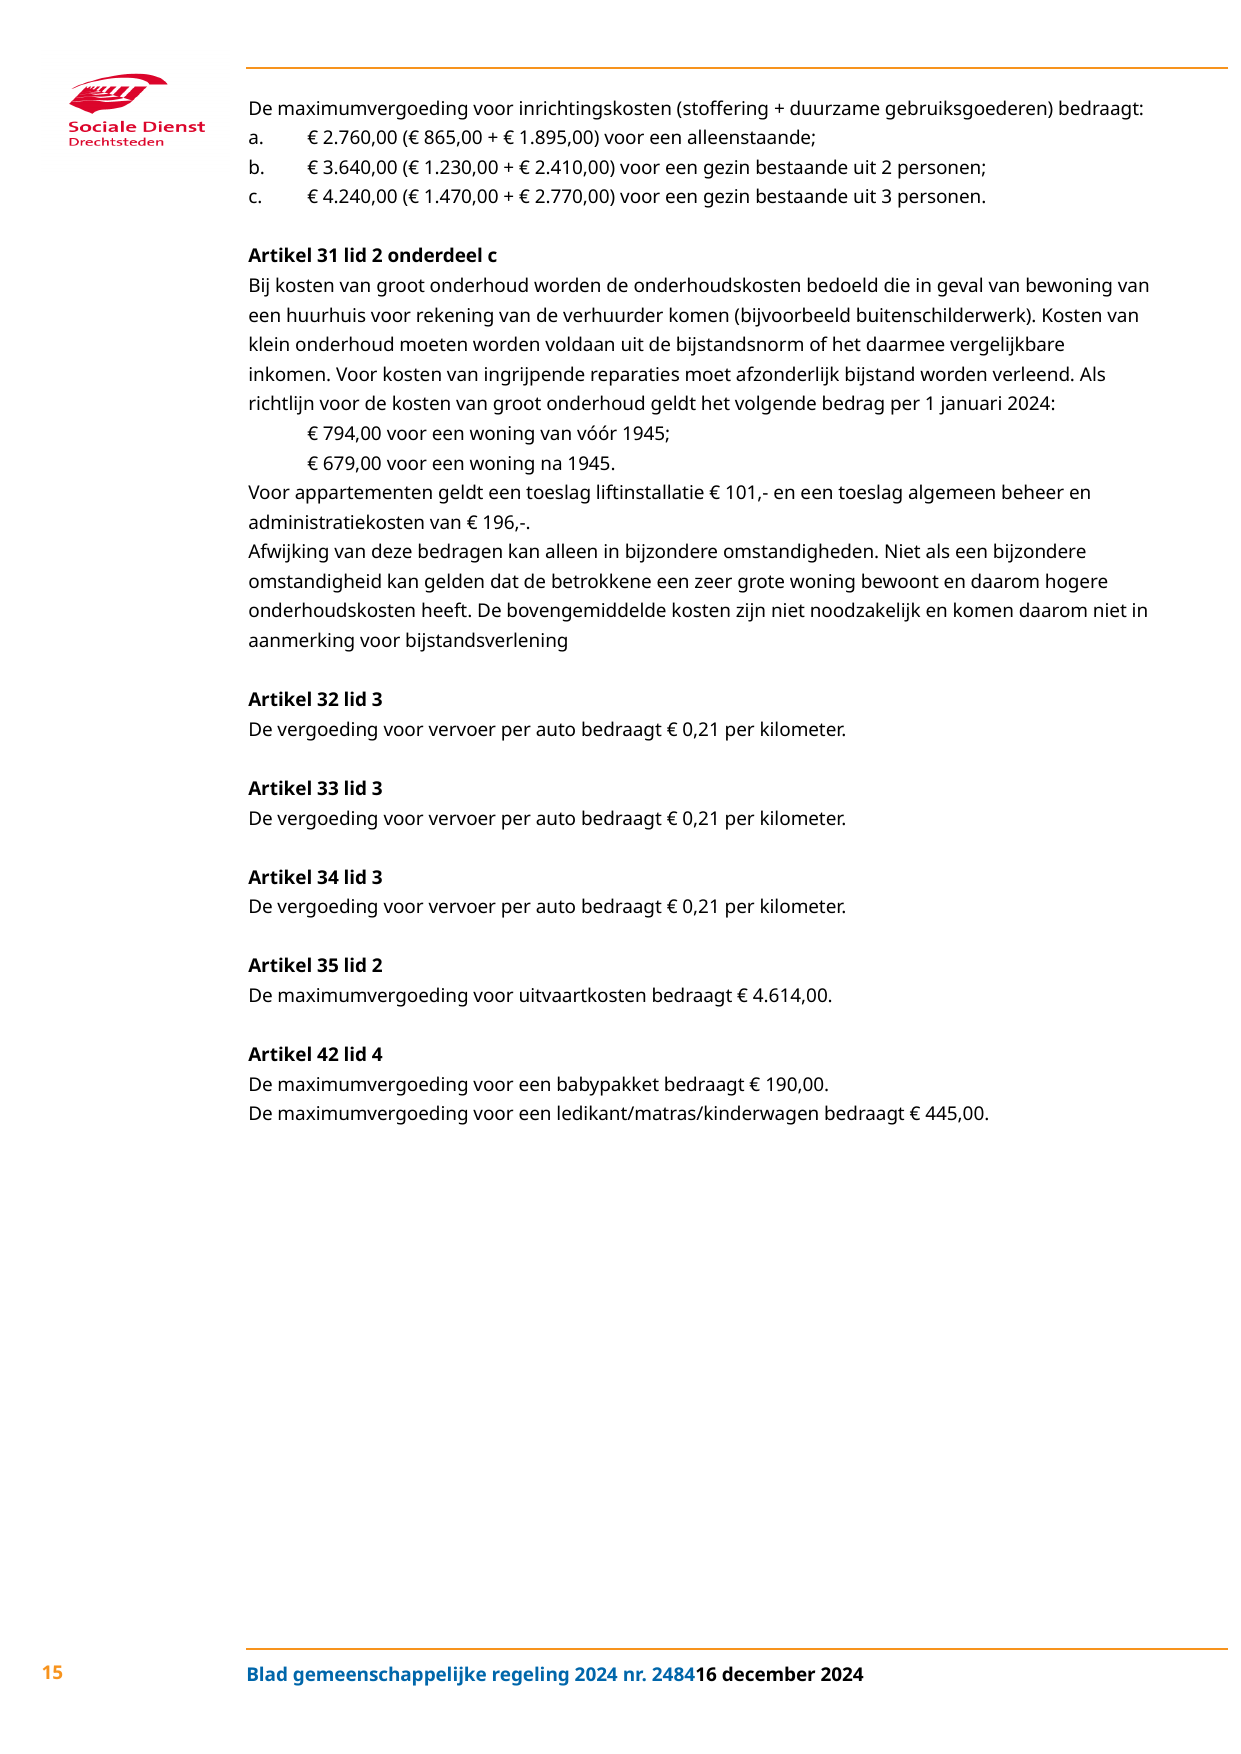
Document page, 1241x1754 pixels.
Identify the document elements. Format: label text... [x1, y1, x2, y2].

text Artikel 32 lid 3 [248, 686, 1152, 712]
text De vergoeding voor vervoer per auto bedraagt € 0,21 per kilometer. [248, 805, 1152, 831]
picture [41, 47, 231, 172]
list € 2.760,00 (€ 865,00 + € 1.895,00) voor een alleenstaande; [248, 124, 1152, 150]
text De vergoeding voor vervoer per auto bedraagt € 0,21 per kilometer. [248, 716, 1152, 742]
list € 4.240,00 (€ 1.470,00 + € 2.770,00) voor een gezin bestaande uit 3 personen. [248, 183, 1152, 209]
text Voor appartementen geldt een toeslag liftinstallatie € 101,- en een toeslag algemeen beheer en administratiekosten van € 196,-. [248, 479, 1152, 535]
text Artikel 33 lid 3 [248, 775, 1152, 801]
text Bij kosten van groot onderhoud worden de onderhoudskosten bedoeld die in geval van bewoning van een huurhuis voor rekening van de verhuurder komen (bijvoorbeeld buitenschilderwerk). Kosten van klein onderhoud moeten worden voldaan uit de bijstandsnorm of het daarmee vergelijkbare inkomen. Voor kosten van ingrijpende reparaties moet afzonderlijk bijstand worden verleend. Als richtlijn voor de kosten van groot onderhoud geldt het volgende bedrag per 1 januari 2024: [248, 272, 1152, 416]
list € 3.640,00 (€ 1.230,00 + € 2.410,00) voor een gezin bestaande uit 2 personen; [248, 154, 1152, 180]
list € 794,00 voor een woning van vóór 1945; [248, 420, 1152, 446]
text Artikel 42 lid 4 [248, 1041, 1152, 1067]
list € 679,00 voor een woning na 1945. [248, 450, 1152, 476]
text De vergoeding voor vervoer per auto bedraagt € 0,21 per kilometer. [248, 893, 1152, 919]
text Artikel 31 lid 2 onderdeel c [248, 243, 1152, 268]
text De maximumvergoeding voor een babypakket bedraagt € 190,00. [248, 1071, 1152, 1097]
text Artikel 35 lid 2 [248, 953, 1152, 978]
text Afwijking van deze bedragen kan alleen in bijzondere omstandigheden. Niet als een bijzondere omstandigheid kan gelden dat de betrokkene een zeer grote woning bewoont en daarom hogere onderhoudskosten heeft. De bovengemiddelde kosten zijn niet noodzakelijk en komen daarom niet in aanmerking voor bijstandsverlening [248, 538, 1152, 653]
text De maximumvergoeding voor een ledikant/matras/kinderwagen bedraagt € 445,00. [248, 1101, 1152, 1126]
text De maximumvergoeding voor uitvaartkosten bedraagt € 4.614,00. [248, 982, 1152, 1008]
text Artikel 34 lid 3 [248, 864, 1152, 890]
text De maximumvergoeding voor inrichtingskosten (stoffering + duurzame gebruiksgoederen) bedraagt: [248, 95, 1152, 121]
